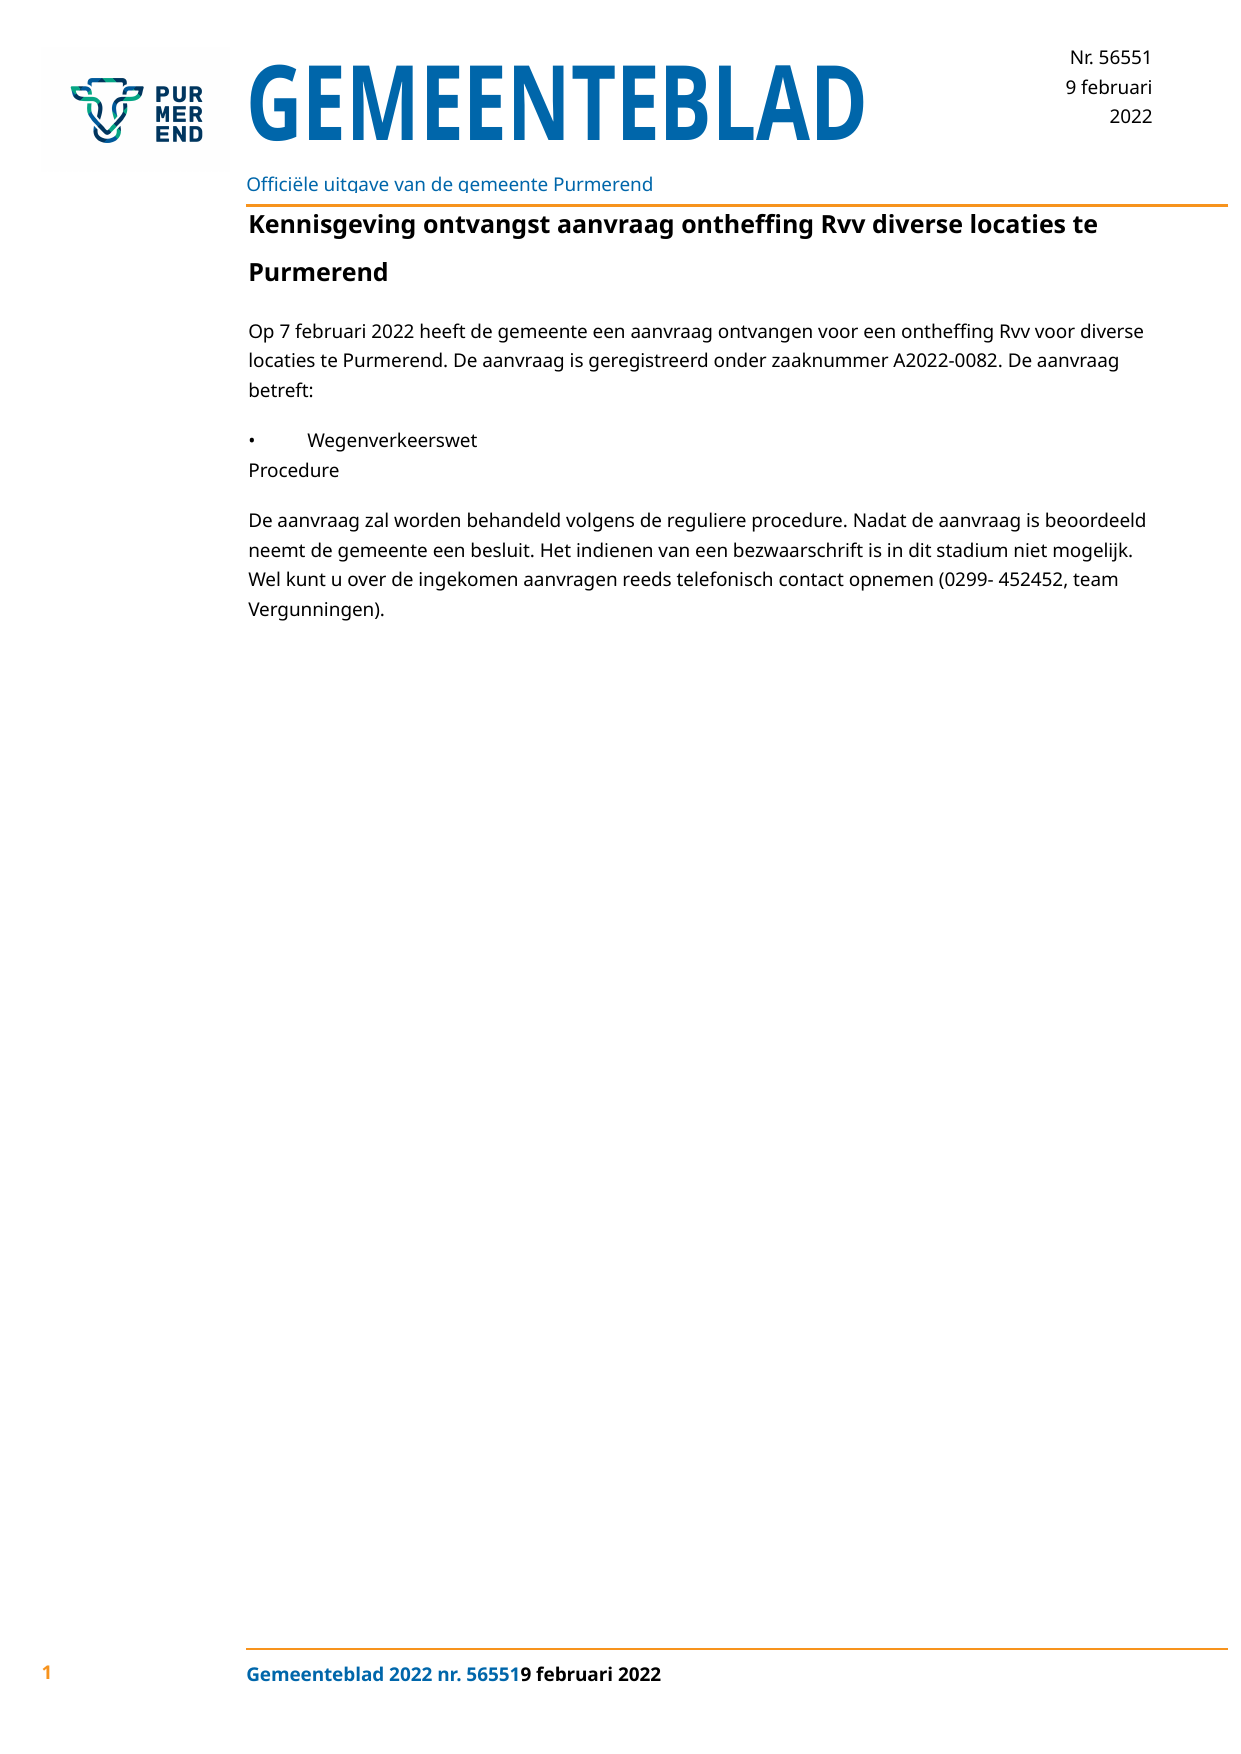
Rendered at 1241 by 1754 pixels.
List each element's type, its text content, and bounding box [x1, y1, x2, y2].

text Procedure [248, 457, 1152, 483]
text Kennisgeving ontvangst aanvraag ontheffing Rvv diverse locaties te Purmerend [248, 207, 1152, 288]
list Wegenverkeerswet [248, 427, 1152, 453]
picture [41, 47, 231, 172]
text De aanvraag zal worden behandeld volgens de reguliere procedure. Nadat de aanvraag is beoordeeld neemt de gemeente een besluit. Het indienen van een bezwaarschrift is in dit stadium niet mogelijk. Wel kunt u over de ingekomen aanvragen reeds telefonisch contact opnemen (0299- 452452, team Vergunningen). [248, 507, 1152, 622]
text Op 7 februari 2022 heeft de gemeente een aanvraag ontvangen voor een ontheffing Rvv voor diverse locaties te Purmerend. De aanvraag is geregistreerd onder zaaknummer A2022-0082. De aanvraag betreft: [248, 318, 1152, 403]
